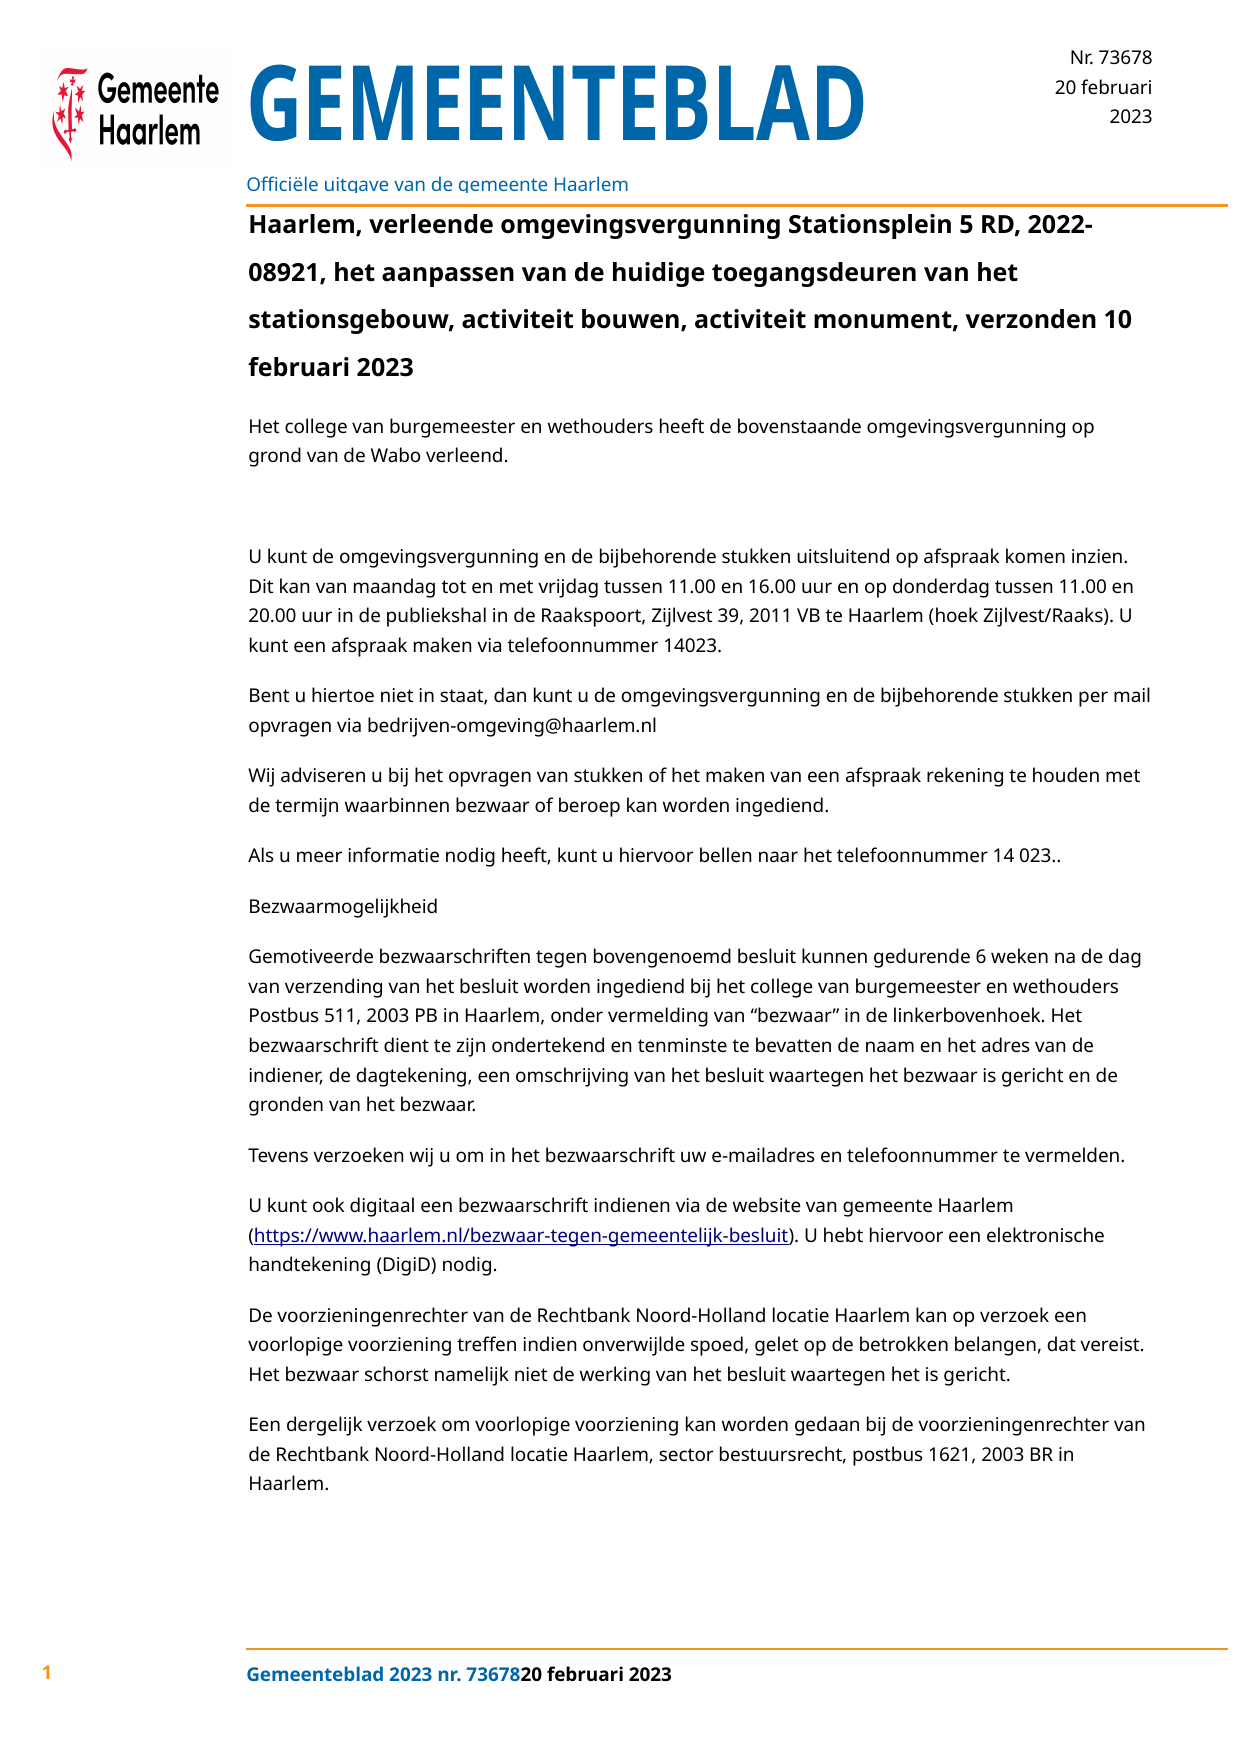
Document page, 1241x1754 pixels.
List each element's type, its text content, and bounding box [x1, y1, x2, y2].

text Bent u hiertoe niet in staat, dan kunt u de omgevingsvergunning en de bijbehorende stukken per mail opvragen via bedrijven-omgeving@haarlem.nl [248, 683, 1152, 738]
text Gemotiveerde bezwaarschriften tegen bovengenoemd besluit kunnen gedurende 6 weken na de dag van verzending van het besluit worden ingediend bij het college van burgemeester en wethouders Postbus 511, 2003 PB in Haarlem, onder vermelding van “bezwaar” in de linkerbovenhoek. Het bezwaarschrift dient te zijn ondertekend en tenminste te bevatten de naam en het adres van de indiener, de dagtekening, een omschrijving van het besluit waartegen het bezwaar is gericht en de gronden van het bezwaar. [248, 943, 1152, 1117]
picture [41, 47, 231, 172]
text Een dergelijk verzoek om voorlopige voorziening kan worden gedaan bij de voorzieningenrechter van de Rechtbank Noord-Holland locatie Haarlem, sector bestuursrecht, postbus 1621, 2003 BR in Haarlem. [248, 1411, 1152, 1496]
text Als u meer informatie nodig heeft, kunt u hiervoor bellen naar het telefoonnummer 14 023.. [248, 843, 1152, 868]
text Tevens verzoeken wij u om in het bezwaarschrift uw e-mailadres en telefoonnummer te vermelden. [248, 1142, 1152, 1168]
text Wij adviseren u bij het opvragen van stukken of het maken van een afspraak rekening te houden met de termijn waarbinnen bezwaar of beroep kan worden ingediend. [248, 763, 1152, 818]
text U kunt ook digitaal een bezwaarschrift indienen via de website van gemeente Haarlem (https://www.haarlem.nl/bezwaar-tegen-gemeentelijk-besluit). U hebt hiervoor een elektronische handtekening (DigiD) nodig. [248, 1192, 1152, 1277]
text U kunt de omgevingsvergunning en de bijbehorende stukken uitsluitend op afspraak komen inzien. Dit kan van maandag tot en met vrijdag tussen 11.00 en 16.00 uur en op donderdag tussen 11.00 en 20.00 uur in de publiekshal in de Raakspoort, Zijlvest 39, 2011 VB te Haarlem (hoek Zijlvest/Raaks). U kunt een afspraak maken via telefoonnummer 14023. [248, 543, 1152, 658]
text Het college van burgemeester en wethouders heeft de bovenstaande omgevingsvergunning op grond van de Wabo verleend. [248, 413, 1152, 468]
text De voorzieningenrechter van de Rechtbank Noord-Holland locatie Haarlem kan op verzoek een voorlopige voorziening treffen indien onverwijlde spoed, gelet op de betrokken belangen, dat vereist. Het bezwaar schorst namelijk niet de werking van het besluit waartegen het is gericht. [248, 1302, 1152, 1387]
text Bezwaarmogelijkheid [248, 893, 1152, 919]
text Haarlem, verleende omgevingsvergunning Stationsplein 5 RD, 2022-08921, het aanpassen van de huidige toegangsdeuren van het stationsgebouw, activiteit bouwen, activiteit monument, verzonden 10 februari 2023 [248, 207, 1152, 384]
